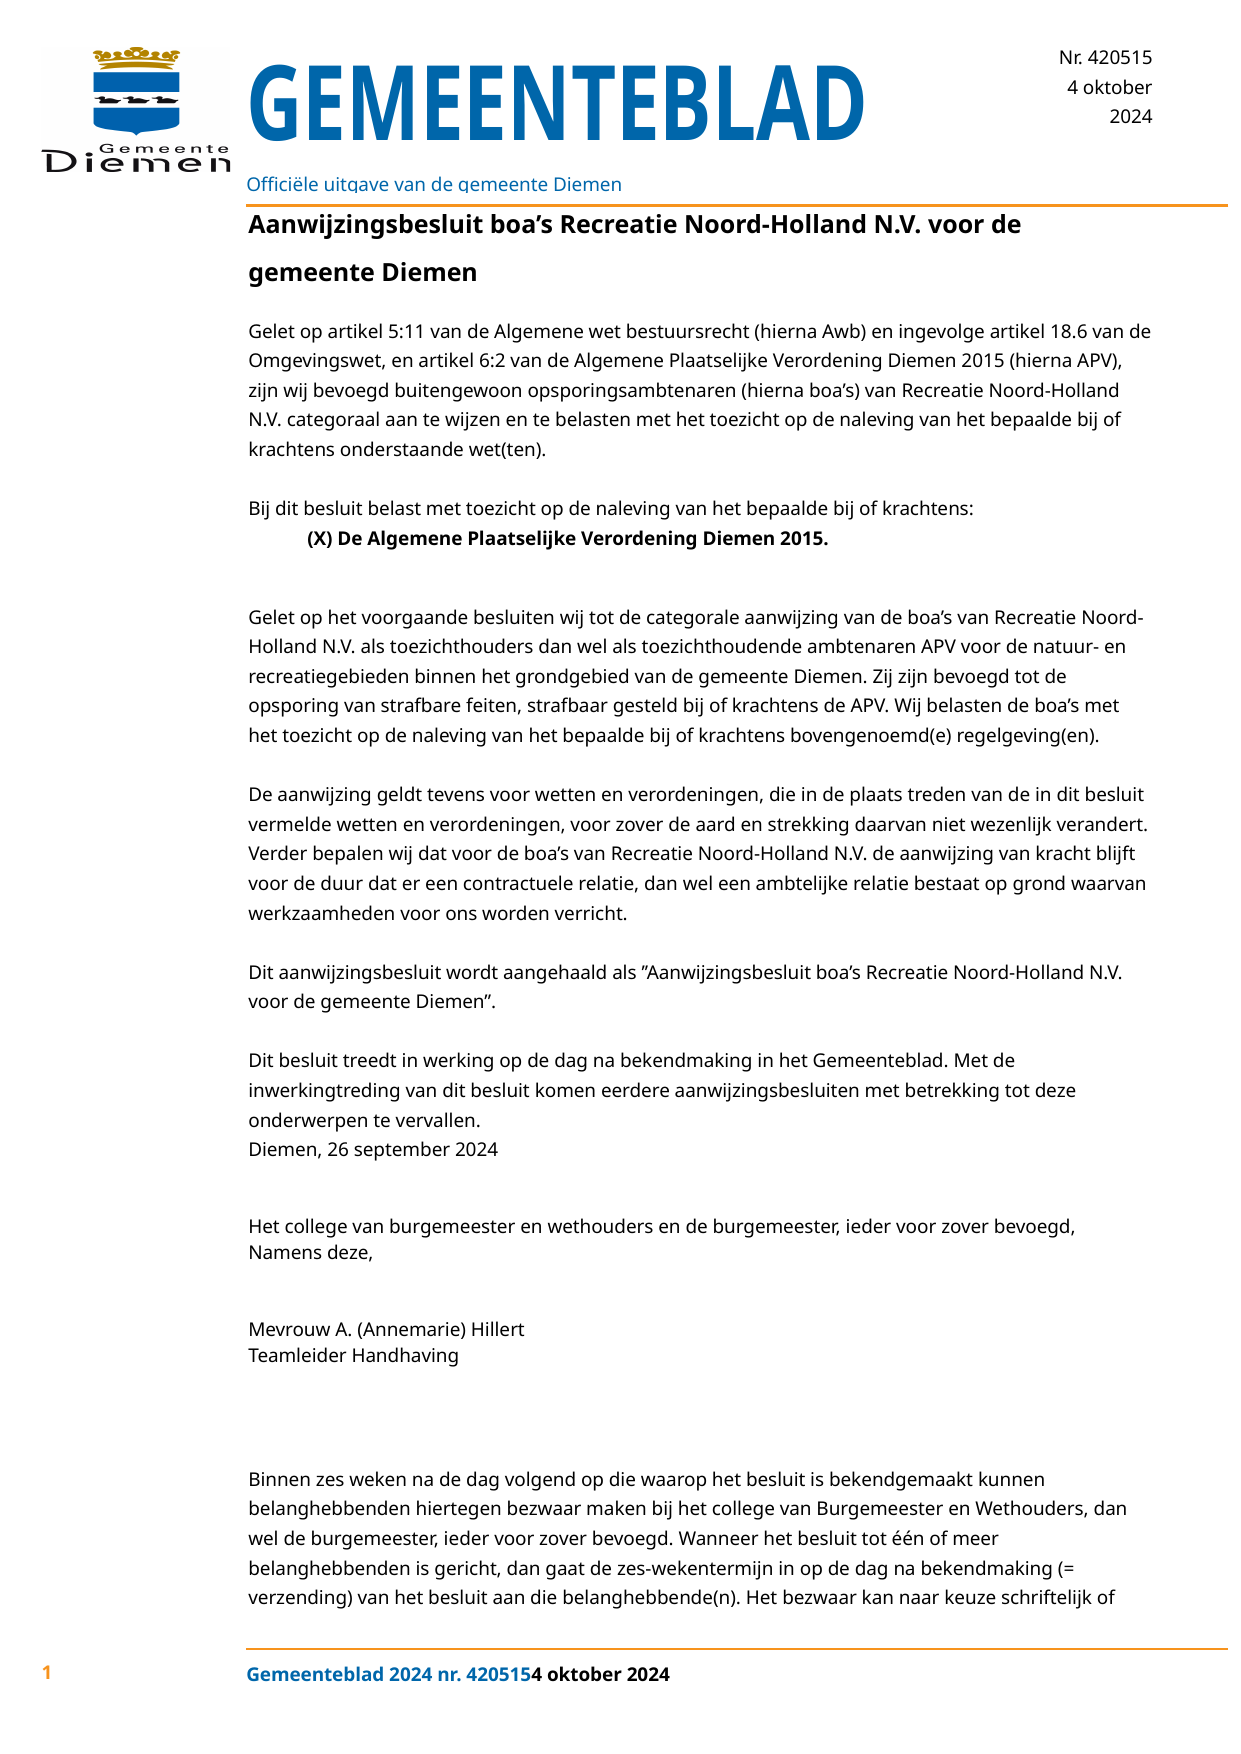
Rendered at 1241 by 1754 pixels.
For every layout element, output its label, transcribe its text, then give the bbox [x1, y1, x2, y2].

text Namens deze, [248, 1239, 1152, 1265]
text Binnen zes weken na de dag volgend op die waarop het besluit is bekendgemaakt kunnen belanghebbenden hiertegen bezwaar maken bij het college van Burgemeester en Wethouders, dan wel de burgemeester, ieder voor zover bevoegd. Wanneer het besluit tot één of meer belanghebbenden is gericht, dan gaat de zes-wekentermijn in op de dag na bekendmaking (= verzending) van het besluit aan die belanghebbende(n). Het bezwaar kan naar keuze schriftelijk of [248, 1466, 1152, 1610]
text Bij dit besluit belast met toezicht op de naleving van het bepaalde bij of krachtens: [248, 495, 1152, 521]
text Gelet op artikel 5:11 van de Algemene wet bestuursrecht (hierna Awb) en ingevolge artikel 18.6 van de Omgevingswet, en artikel 6:2 van de Algemene Plaatselijke Verordening Diemen 2015 (hierna APV), zijn wij bevoegd buitengewoon opsporingsambtenaren (hierna boa’s) van Recreatie Noord-Holland N.V. categoraal aan te wijzen en te belasten met het toezicht op de naleving van het bepaalde bij of krachtens onderstaande wet(ten). [248, 318, 1152, 462]
text Gelet op het voorgaande besluiten wij tot de categorale aanwijzing van de boa’s van Recreatie Noord-Holland N.V. als toezichthouders dan wel als toezichthoudende ambtenaren APV voor de natuur- en recreatiegebieden binnen het grondgebied van de gemeente Diemen. Zij zijn bevoegd tot de opsporing van strafbare feiten, strafbaar gesteld bij of krachtens de APV. Wij belasten de boa’s met het toezicht op de naleving van het bepaalde bij of krachtens bovengenoemd(e) regelgeving(en). [248, 604, 1152, 748]
text Het college van burgemeester en wethouders en de burgemeester, ieder voor zover bevoegd, [248, 1213, 1152, 1239]
picture [41, 47, 231, 172]
text Diemen, 26 september 2024 [248, 1136, 1152, 1162]
text Dit aanwijzingsbesluit wordt aangehaald als ’’Aanwijzingsbesluit boa’s Recreatie Noord-Holland N.V. voor de gemeente Diemen’’. [248, 959, 1152, 1014]
text Mevrouw A. (Annemarie) Hillert [248, 1316, 1152, 1342]
text De aanwijzing geldt tevens voor wetten en verordeningen, die in de plaats treden van de in dit besluit vermelde wetten en verordeningen, voor zover de aard en strekking daarvan niet wezenlijk verandert. Verder bepalen wij dat voor de boa’s van Recreatie Noord-Holland N.V. de aanwijzing van kracht blijft voor de duur dat er een contractuele relatie, dan wel een ambtelijke relatie bestaat op grond waarvan werkzaamheden voor ons worden verricht. [248, 781, 1152, 925]
list (X) De Algemene Plaatselijke Verordening Diemen 2015. [248, 525, 1152, 551]
text Aanwijzingsbesluit boa’s Recreatie Noord-Holland N.V. voor de gemeente Diemen [248, 207, 1152, 288]
text Teamleider Handhaving [248, 1342, 1152, 1368]
text Dit besluit treedt in werking op de dag na bekendmaking in het Gemeenteblad. Met de inwerkingtreding van dit besluit komen eerdere aanwijzingsbesluiten met betrekking tot deze onderwerpen te vervallen. [248, 1048, 1152, 1132]
